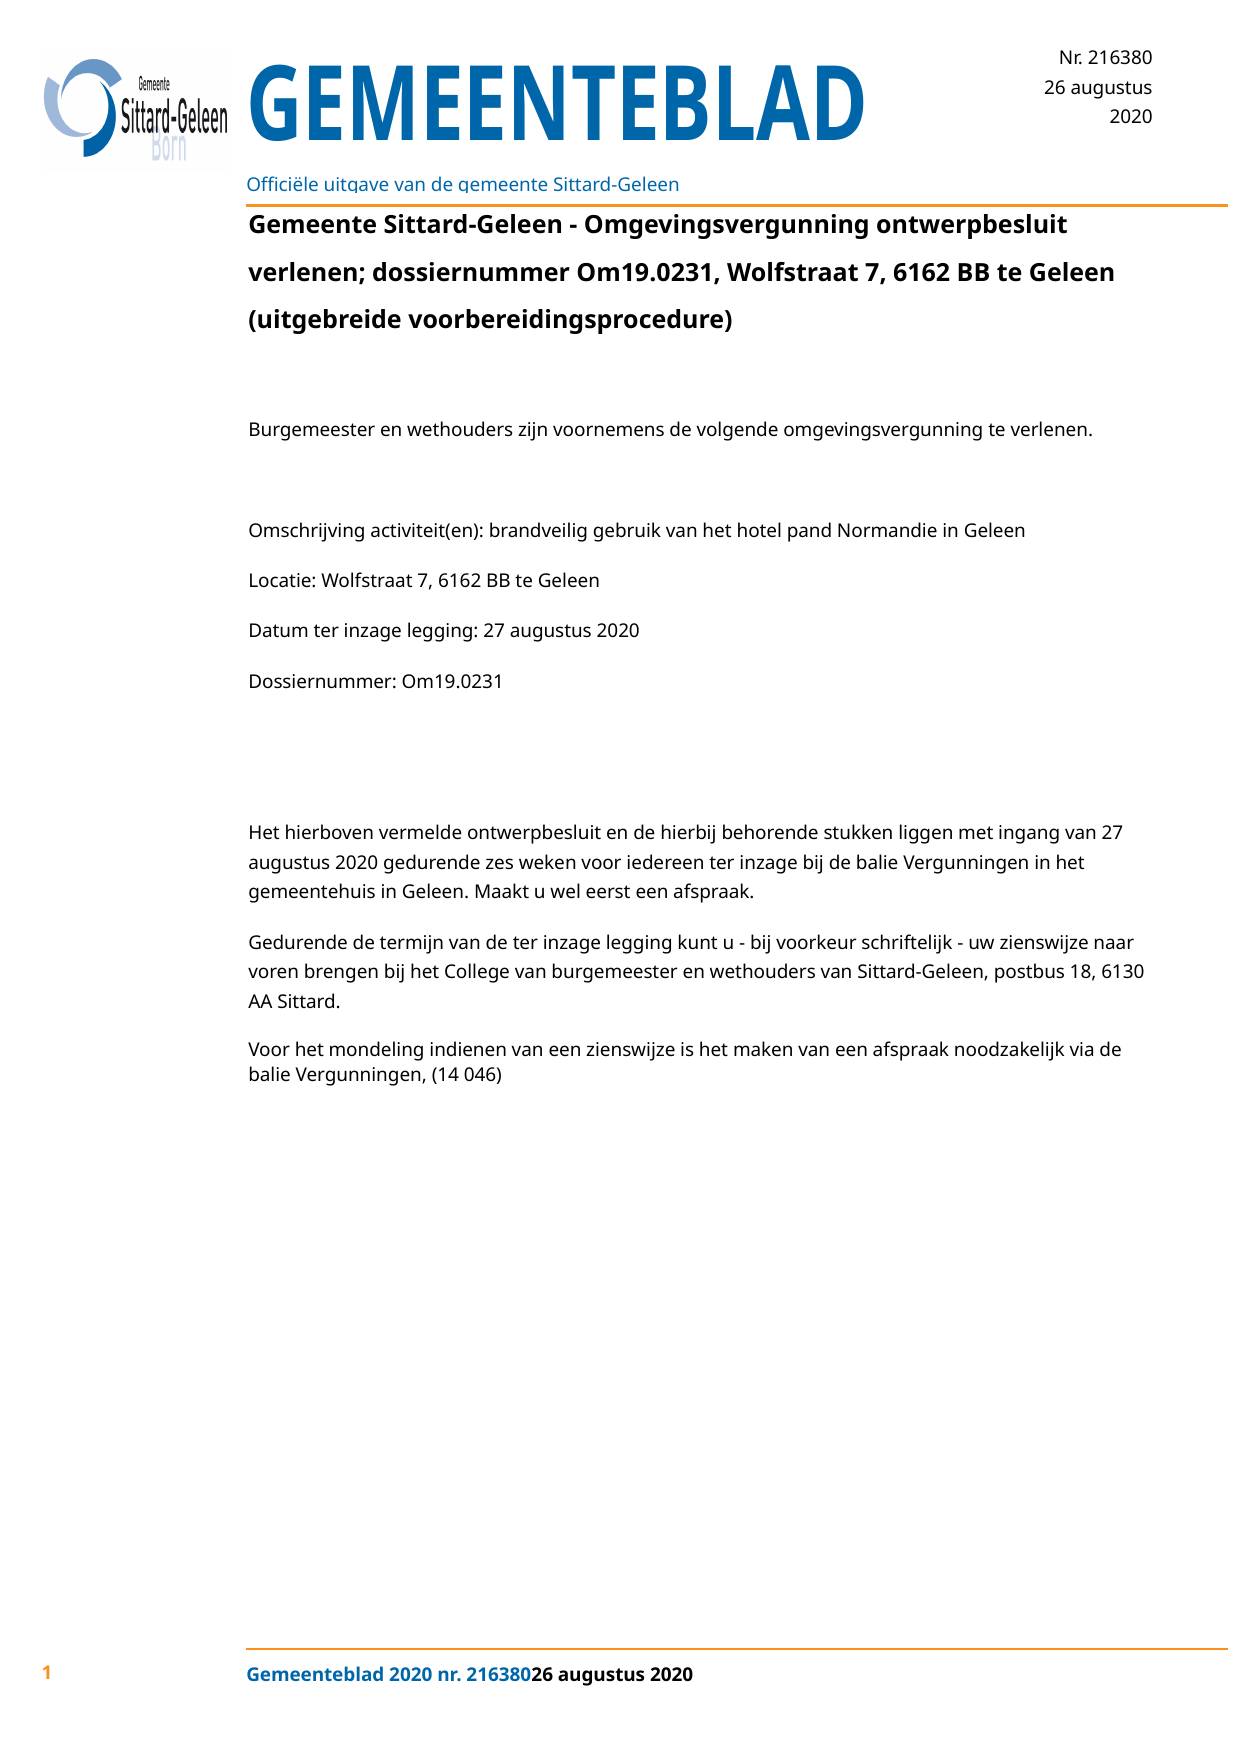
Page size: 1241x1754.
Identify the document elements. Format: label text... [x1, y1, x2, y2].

text Datum ter inzage legging: 27 augustus 2020 [248, 618, 1152, 643]
text Omschrijving activiteit(en): brandveilig gebruik van het hotel pand Normandie in Geleen [248, 517, 1152, 542]
text Voor het mondeling indienen van een zienswijze is het maken van een afspraak noodzakelijk via de balie Vergunningen, (14 046) [248, 1036, 1152, 1087]
text Locatie: Wolfstraat 7, 6162 BB te Geleen [248, 567, 1152, 593]
text Burgemeester en wethouders zijn voornemens de volgende omgevingsvergunning te verlenen. [248, 416, 1152, 442]
text Gemeente Sittard-Geleen - Omgevingsvergunning ontwerpbesluit verlenen; dossiernummer Om19.0231, Wolfstraat 7, 6162 BB te Geleen (uitgebreide voorbereidingsprocedure) [248, 207, 1152, 336]
text Gedurende de termijn van de ter inzage legging kunt u - bij voorkeur schriftelijk - uw zienswijze naar voren brengen bij het College van burgemeester en wethouders van Sittard-Geleen, postbus 18, 6130 AA Sittard. [248, 929, 1152, 1014]
picture [41, 47, 231, 172]
text Het hierboven vermelde ontwerpbesluit en de hierbij behorende stukken liggen met ingang van 27 augustus 2020 gedurende zes weken voor iedereen ter inzage bij de balie Vergunningen in het gemeentehuis in Geleen. Maakt u wel eerst een afspraak. [248, 819, 1152, 904]
text Dossiernummer: Om19.0231 [248, 668, 1152, 694]
